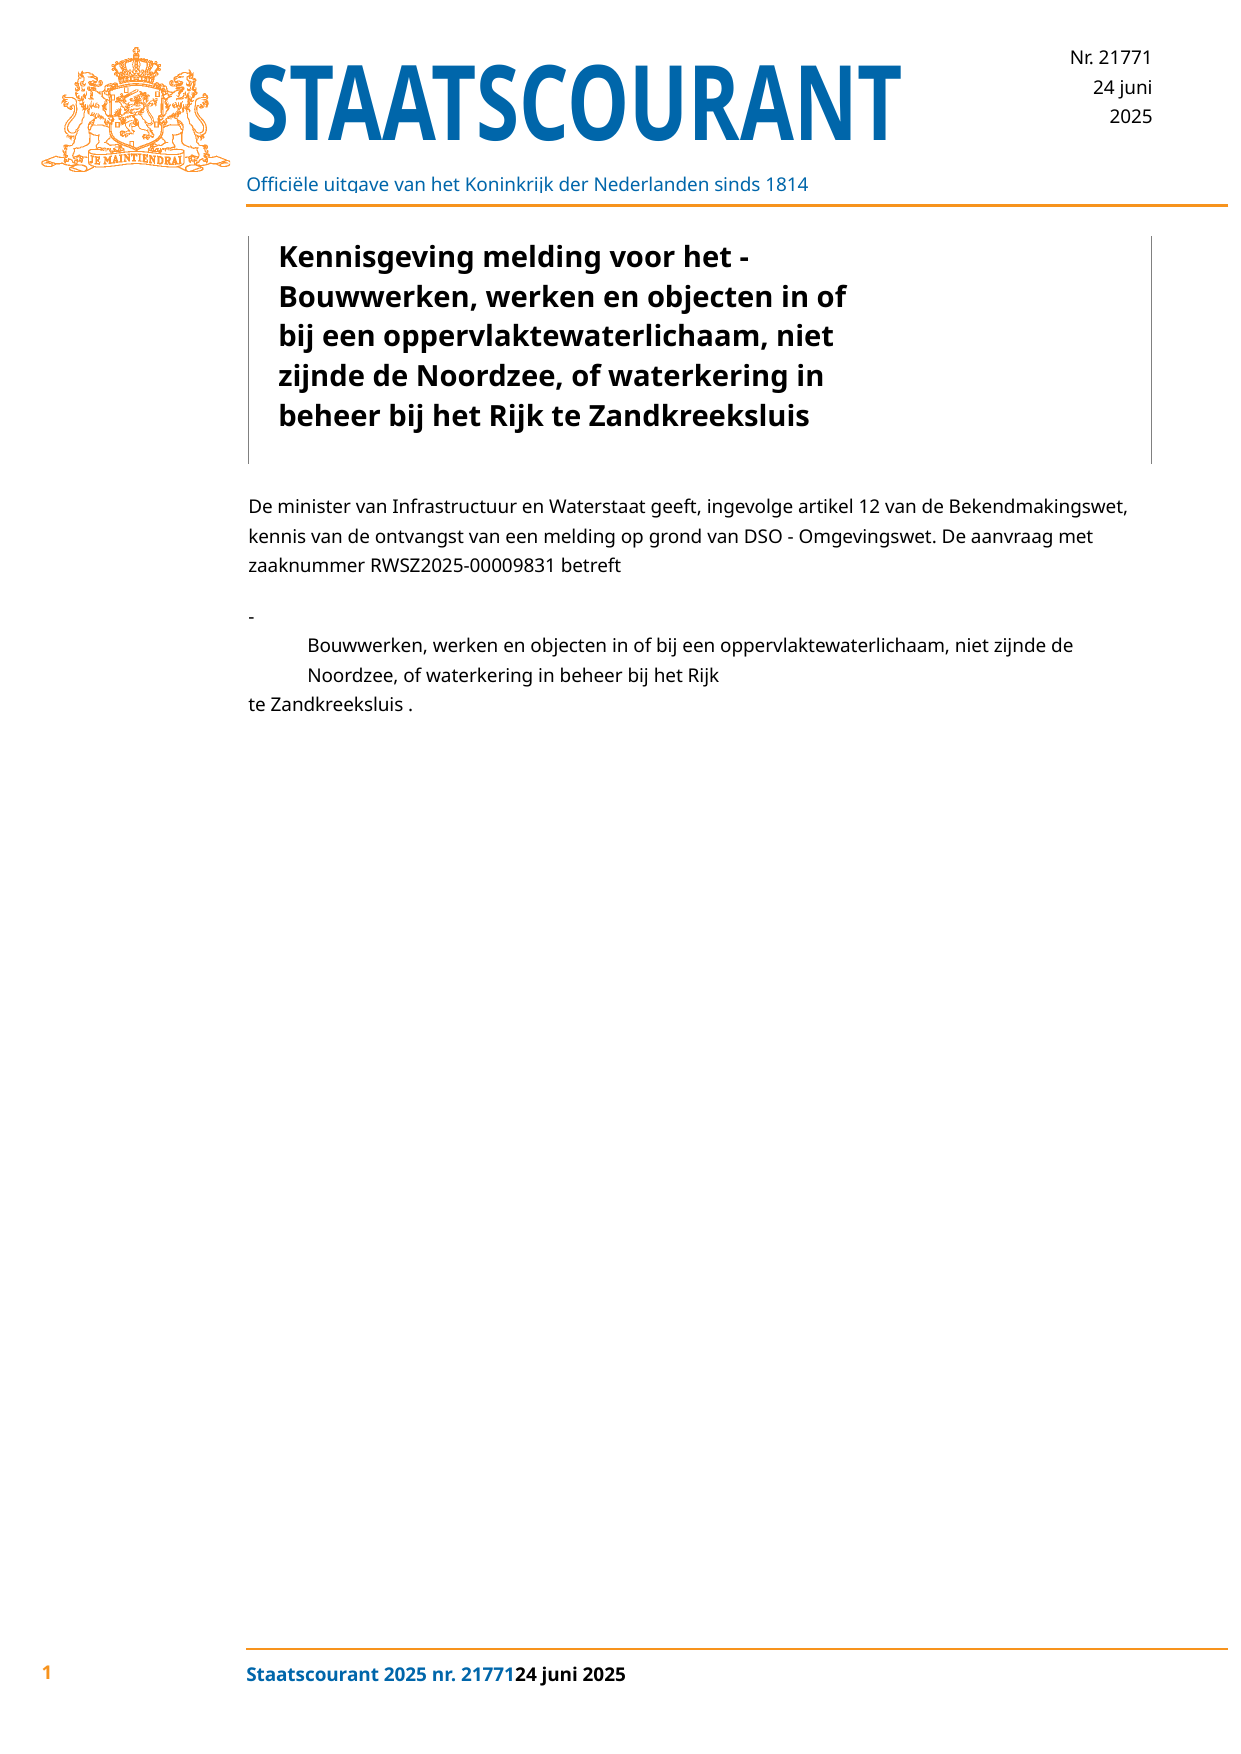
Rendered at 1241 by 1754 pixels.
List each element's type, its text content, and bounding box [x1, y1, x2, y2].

text te Zandkreeksluis . [248, 692, 1152, 717]
picture [41, 47, 231, 172]
table_header [1090, 236, 1151, 413]
list Bouwwerken, werken en objecten in of bij een oppervlaktewaterlichaam, niet zijnde de Noordzee, of waterkering in beheer bij het Rijk [248, 632, 1152, 688]
table_header [850, 414, 1151, 464]
table_header [850, 236, 912, 413]
table_header Kennisgeving melding voor het -Bouwwerken, werken en objecten in of bij een oppervlaktewaterlichaam, niet zijnde de Noordzee, of waterkering in beheer bij het Rijk te Zandkreeksluis [249, 236, 850, 464]
text De minister van Infrastructuur en Waterstaat geeft, ingevolge artikel 12 van de Bekendmakingswet, kennis van de ontvangst van een melding op grond van DSO - Omgevingswet. De aanvraag met zaaknummer RWSZ2025-00009831 betreft [248, 493, 1152, 578]
picture [912, 236, 1090, 414]
